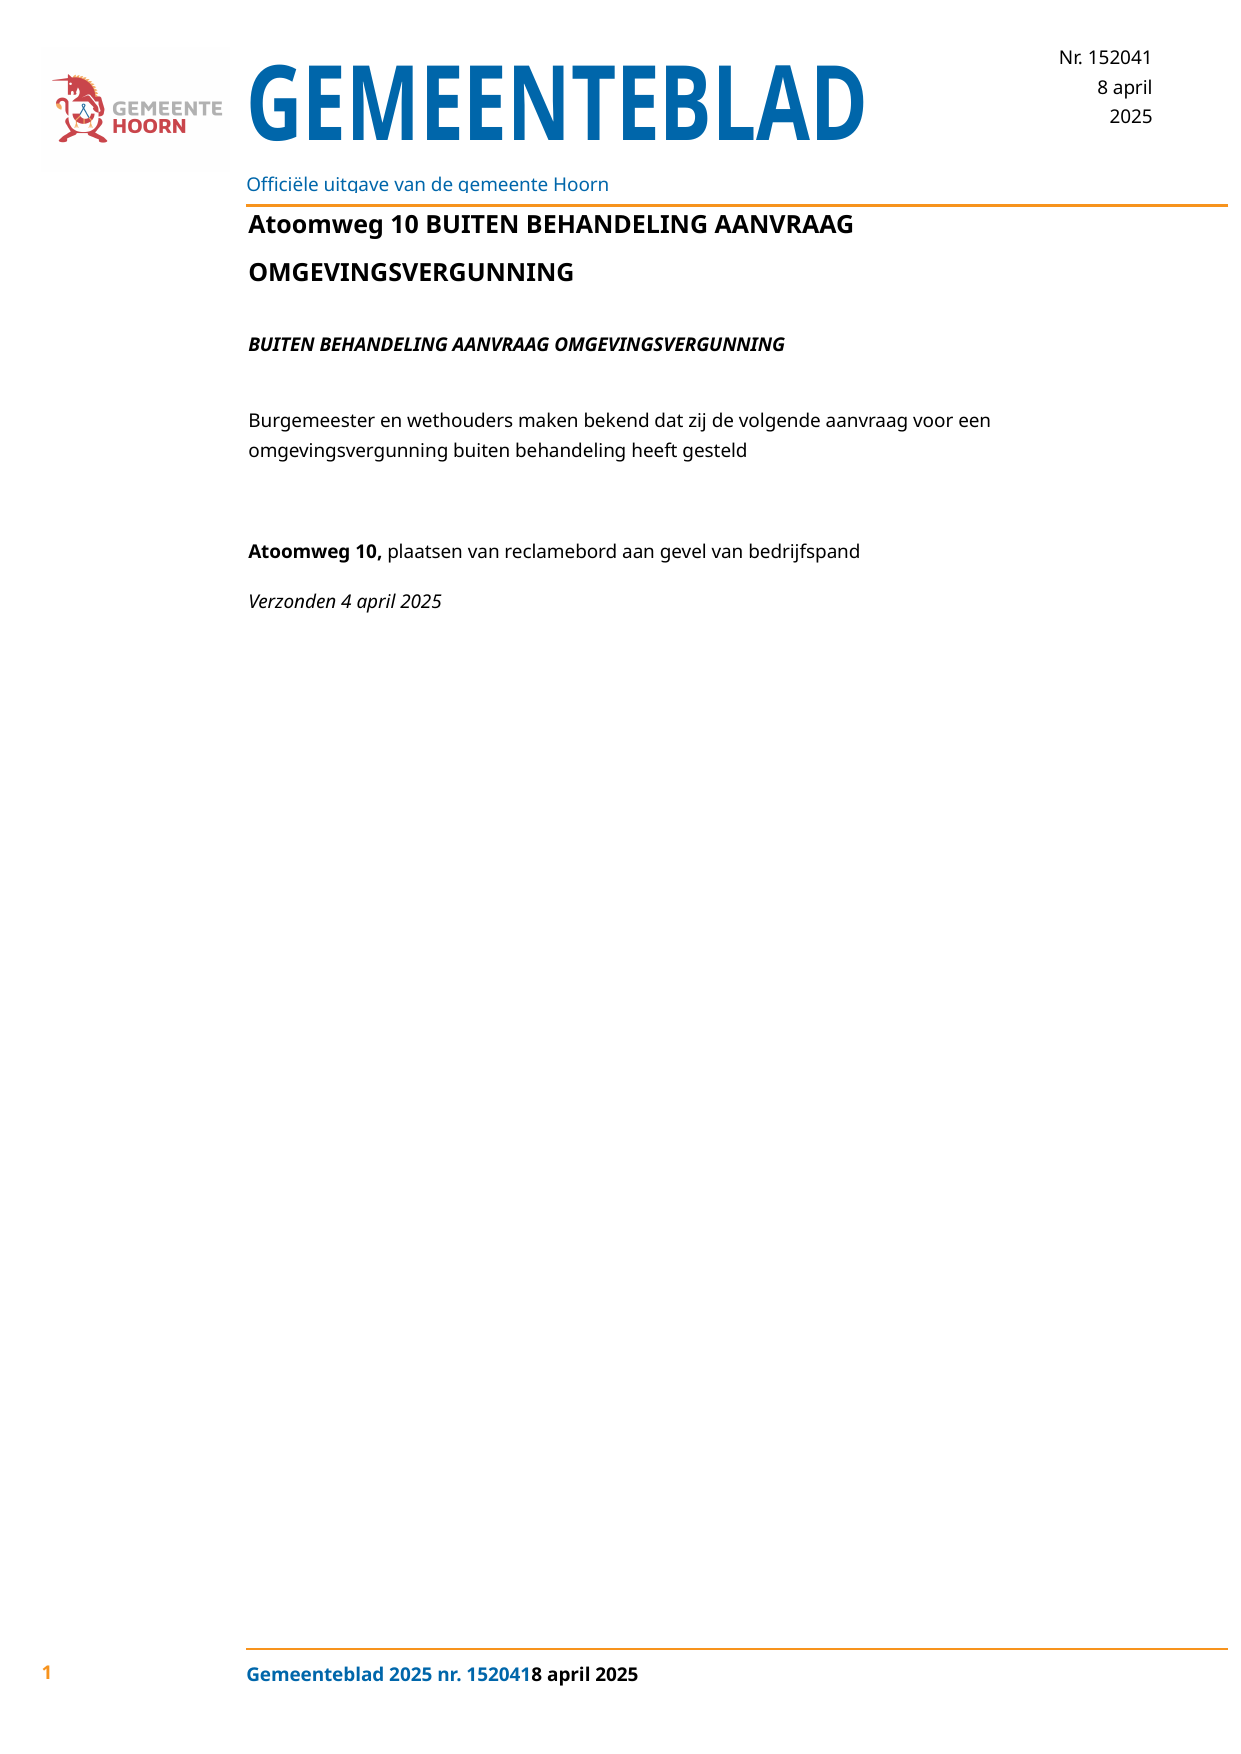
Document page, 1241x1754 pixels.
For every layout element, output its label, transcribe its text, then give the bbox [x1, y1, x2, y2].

picture [41, 47, 231, 172]
text BUITEN BEHANDELING AANVRAAG OMGEVINGSVERGUNNING [248, 331, 1152, 357]
text Atoomweg 10 BUITEN BEHANDELING AANVRAAG OMGEVINGSVERGUNNING [248, 207, 1152, 288]
text Burgemeester en wethouders maken bekend dat zij de volgende aanvraag voor een omgevingsvergunning buiten behandeling heeft gesteld [248, 408, 1152, 463]
text Atoomweg 10, plaatsen van reclamebord aan gevel van bedrijfspand [248, 538, 1152, 564]
text Verzonden 4 april 2025 [248, 588, 1152, 614]
